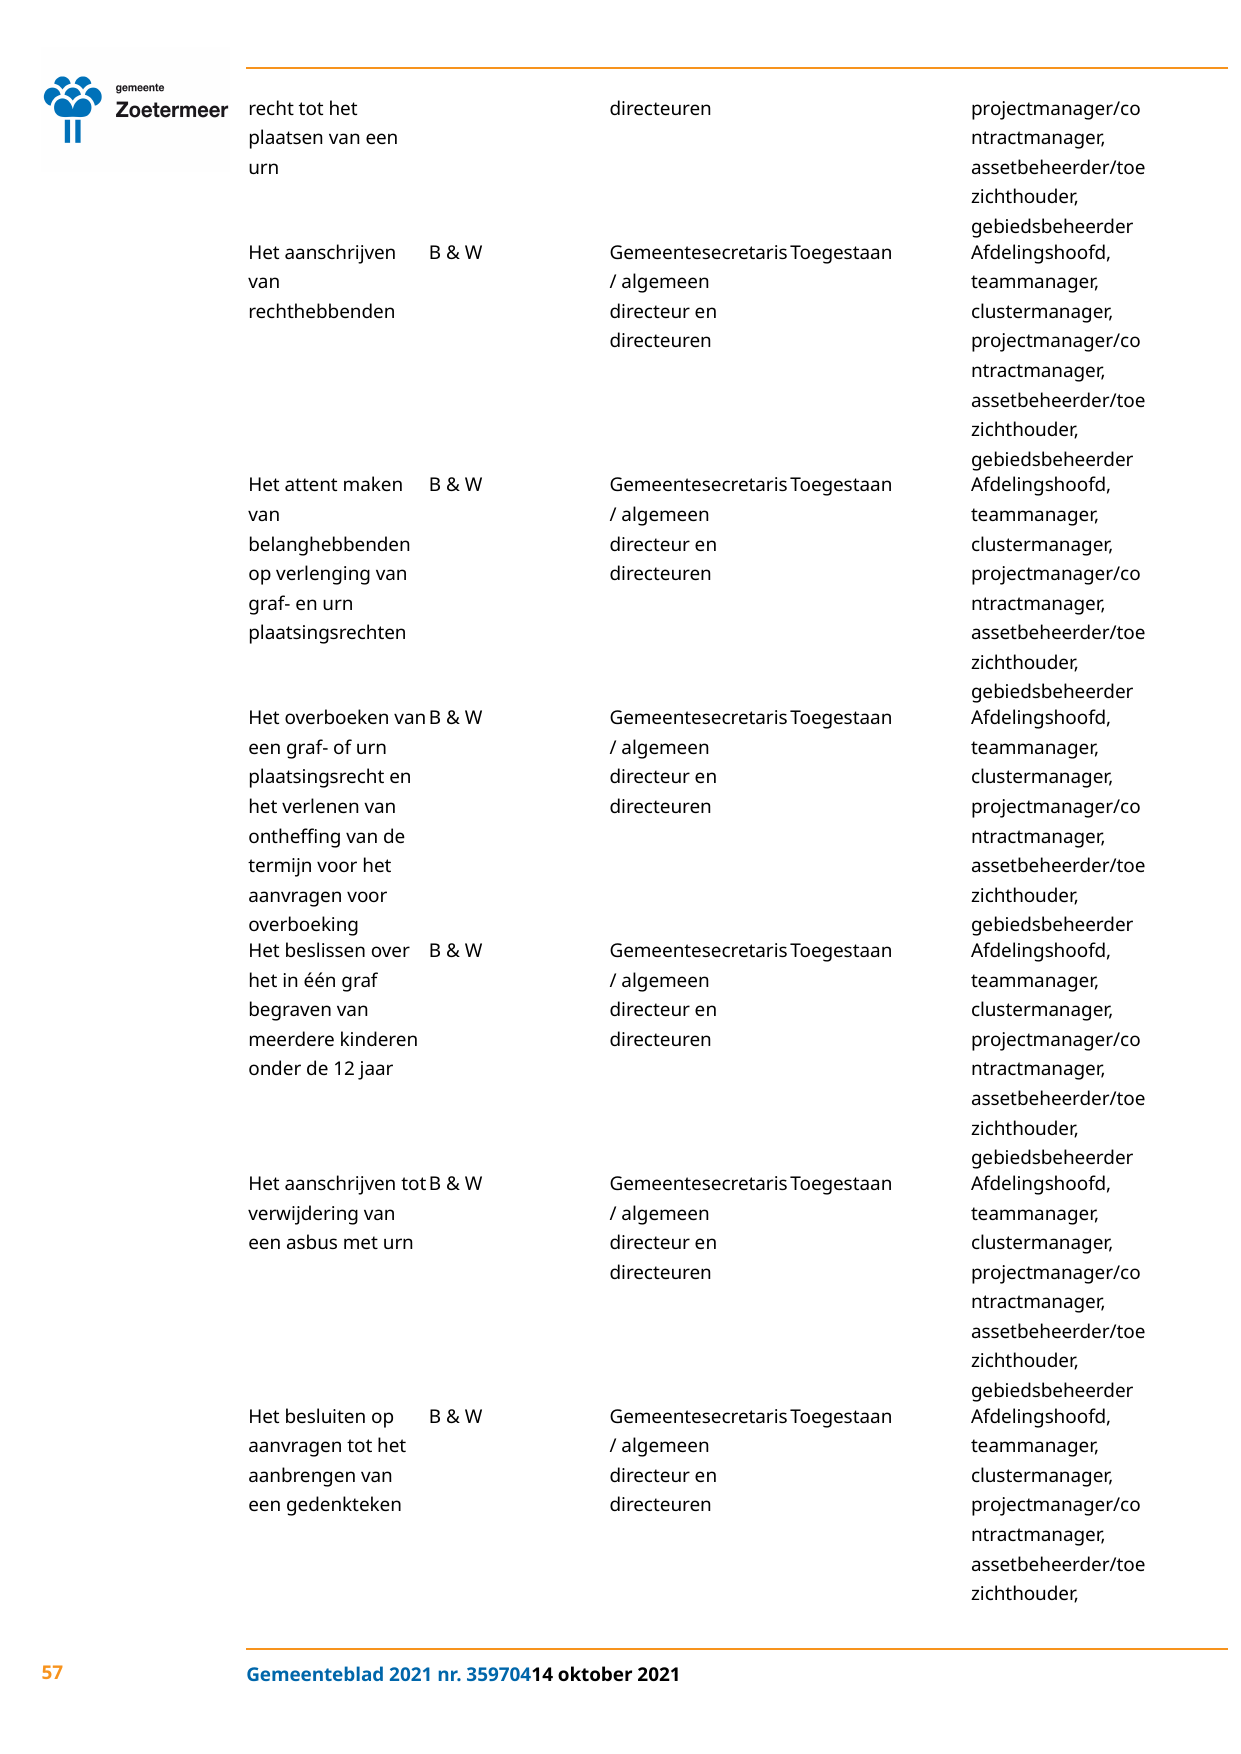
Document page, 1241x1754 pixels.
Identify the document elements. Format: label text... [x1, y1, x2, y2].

table_cell Gemeentesecretaris/ algemeen directeur en directeuren [609, 239, 790, 472]
table_cell recht tot het plaatsen van een urn [248, 95, 429, 239]
table_cell B & W [429, 1403, 609, 1606]
table_cell Afdelingshoofd, teammanager, clustermanager, projectmanager/contractmanager, assetbeheerder/toezichthouder, gebiedsbeheerder [971, 937, 1152, 1170]
table_cell directeuren [609, 95, 790, 239]
table_cell B & W [429, 705, 609, 937]
picture [41, 47, 231, 172]
table_cell Gemeentesecretaris/ algemeen directeur en directeuren [609, 937, 790, 1170]
table_cell Afdelingshoofd, teammanager, clustermanager, projectmanager/contractmanager, assetbeheerder/toezichthouder, gebiedsbeheerder [971, 1170, 1152, 1403]
table_cell Gemeentesecretaris/ algemeen directeur en directeuren [609, 1170, 790, 1403]
table_cell Het attent maken van belanghebbenden op verlenging van graf- en urn plaatsingsrechten [248, 472, 429, 704]
table_cell Het aanschrijven van rechthebbenden [248, 239, 429, 472]
table_cell Afdelingshoofd, teammanager, clustermanager, projectmanager/contractmanager, assetbeheerder/toezichthouder, gebiedsbeheerder [971, 705, 1152, 937]
table_cell Het overboeken van een graf- of urn plaatsingsrecht en het verlenen van ontheffing van de termijn voor het aanvragen voor overboeking [248, 705, 429, 937]
table_cell Toegestaan [790, 472, 971, 704]
table_cell [429, 95, 609, 239]
table_cell B & W [429, 1170, 609, 1403]
table_cell Het beslissen over het in één graf begraven van meerdere kinderen onder de 12 jaar [248, 937, 429, 1170]
table_cell projectmanager/contractmanager, assetbeheerder/toezichthouder, gebiedsbeheerder [971, 95, 1152, 239]
table_cell Gemeentesecretaris/ algemeen directeur en directeuren [609, 472, 790, 704]
table_cell B & W [429, 472, 609, 704]
table_cell Toegestaan [790, 705, 971, 937]
table_cell Gemeentesecretaris/ algemeen directeur en directeuren [609, 705, 790, 937]
table_cell Afdelingshoofd, teammanager, clustermanager, projectmanager/contractmanager, assetbeheerder/toezichthouder, gebiedsbeheerder [971, 239, 1152, 472]
table_cell Toegestaan [790, 239, 971, 472]
table_cell Afdelingshoofd, teammanager, clustermanager, projectmanager/contractmanager, assetbeheerder/toezichthouder, [971, 1403, 1152, 1606]
table_cell Toegestaan [790, 1170, 971, 1403]
table_cell [790, 95, 971, 239]
table_cell B & W [429, 937, 609, 1170]
table_cell Toegestaan [790, 1403, 971, 1606]
table_cell Gemeentesecretaris/ algemeen directeur en directeuren [609, 1403, 790, 1606]
table_cell B & W [429, 239, 609, 472]
table_cell Toegestaan [790, 937, 971, 1170]
table_cell Afdelingshoofd, teammanager, clustermanager, projectmanager/contractmanager, assetbeheerder/toezichthouder, gebiedsbeheerder [971, 472, 1152, 704]
table_cell Het aanschrijven tot verwijdering van een asbus met urn [248, 1170, 429, 1403]
table_cell Het besluiten op aanvragen tot het aanbrengen van een gedenkteken [248, 1403, 429, 1606]
